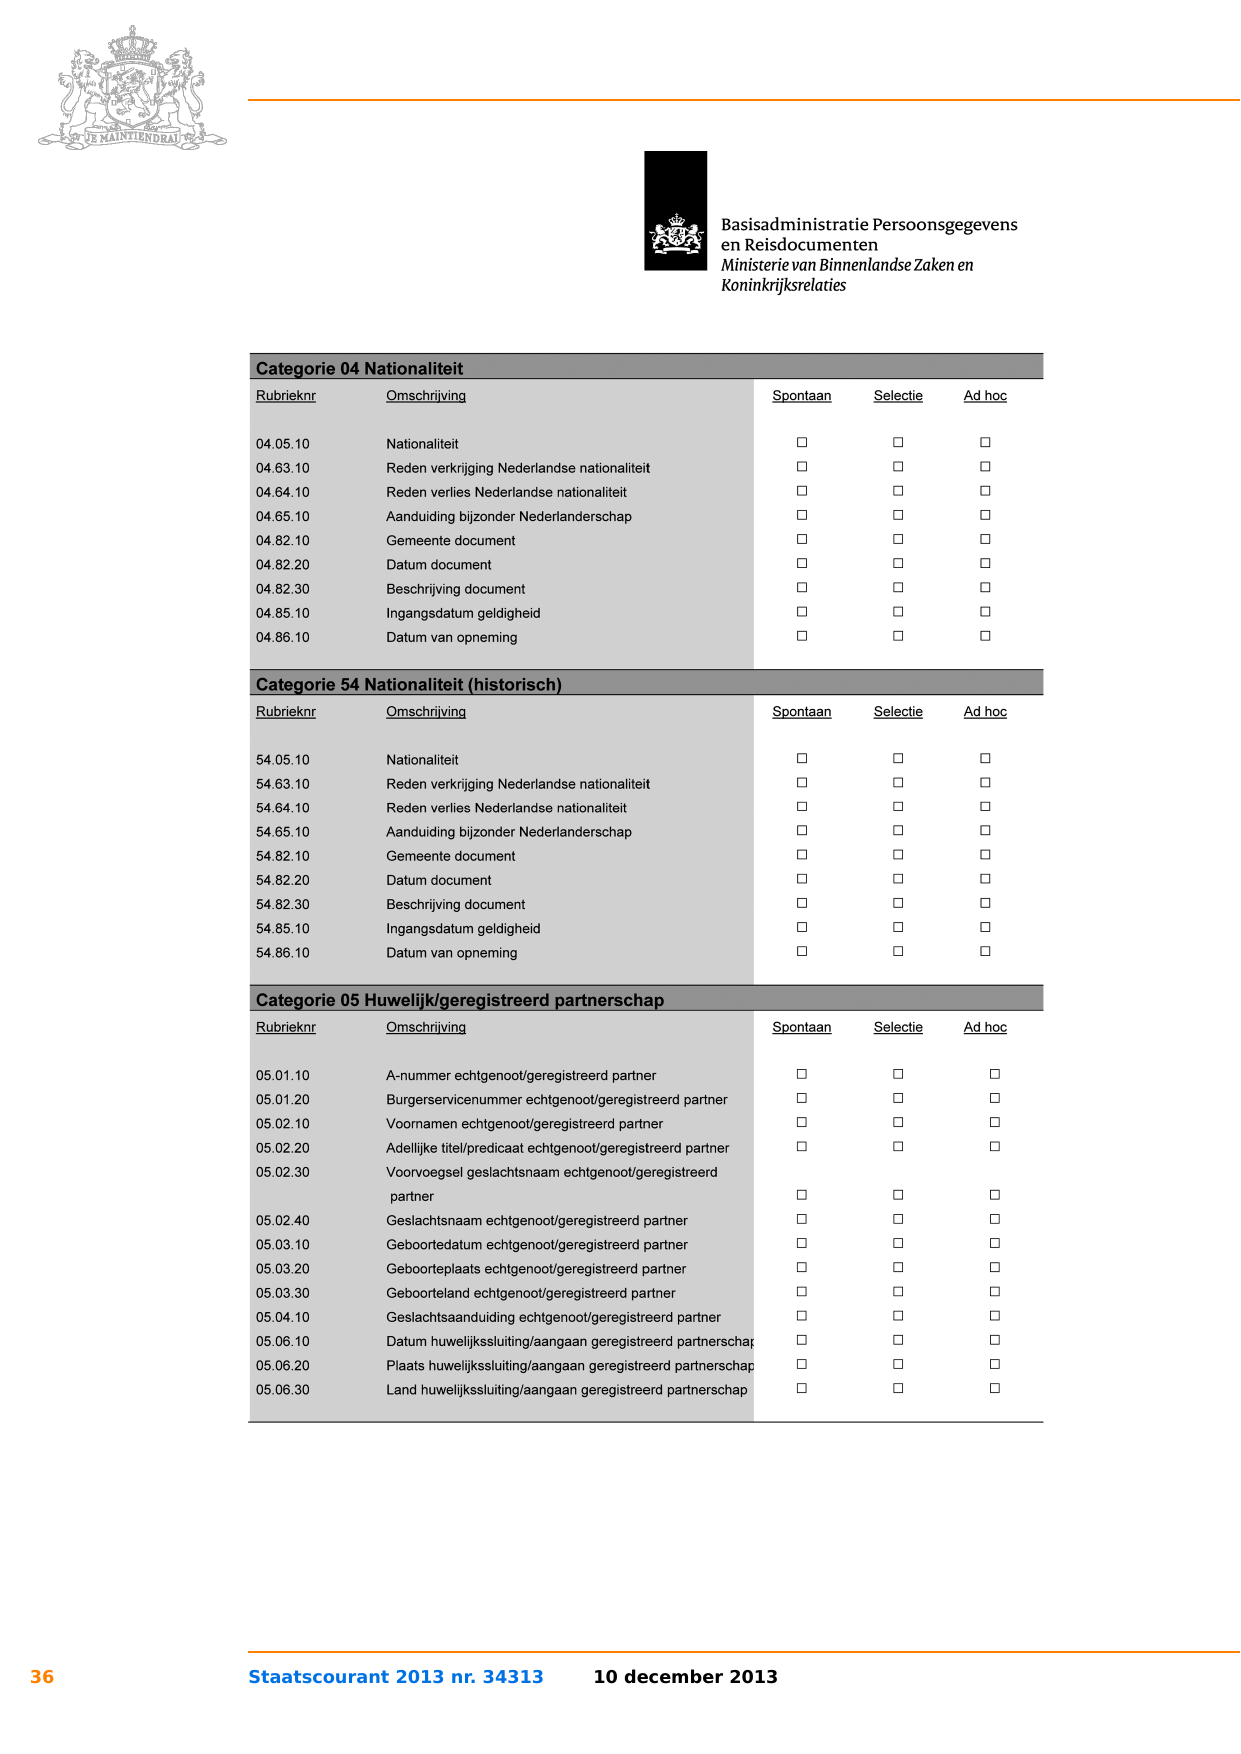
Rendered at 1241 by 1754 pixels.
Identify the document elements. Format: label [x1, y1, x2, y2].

picture [38, 25, 227, 150]
picture [248, 151, 1046, 1469]
